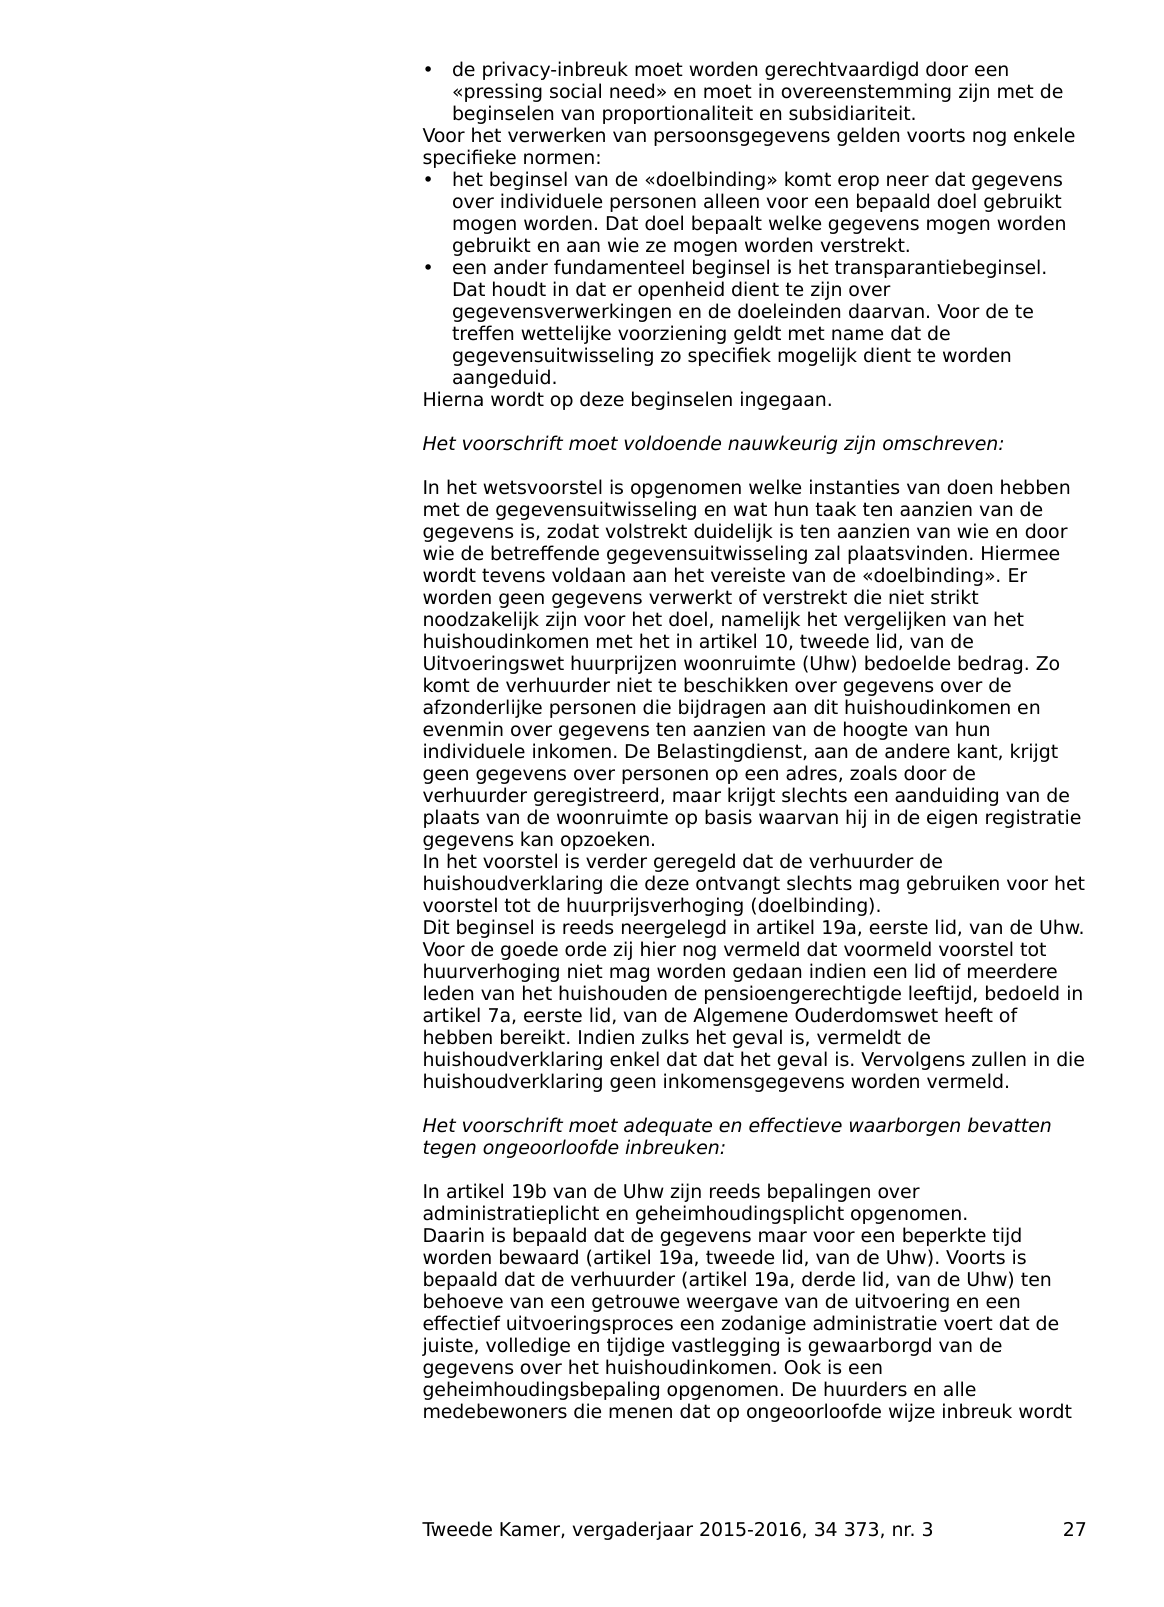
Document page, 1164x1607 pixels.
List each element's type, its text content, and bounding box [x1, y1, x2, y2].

text Hierna wordt op deze beginselen ingegaan. [422, 389, 1087, 411]
subtitle Het voorschrift moet voldoende nauwkeurig zijn omschreven: [422, 433, 1087, 455]
subtitle Het voorschrift moet adequate en effectieve waarborgen bevatten tegen ongeoorloofde inbreuken: [422, 1115, 1087, 1159]
text Daarin is bepaald dat de gegevens maar voor een beperkte tijd worden bewaard (artikel 19a, tweede lid, van de Uhw). Voorts is bepaald dat de verhuurder (artikel 19a, derde lid, van de Uhw) ten behoeve van een getrouwe weergave van de uitvoering en een effectief uitvoeringsproces een zodanige administratie voert dat de juiste, volledige en tijdige vastlegging is gewaarborgd van de gegevens over het huishoudinkomen. Ook is een geheimhoudingsbepaling opgenomen. De huurders en alle medebewoners die menen dat op ongeoorloofde wijze inbreuk wordt [422, 1225, 1087, 1423]
text Voor het verwerken van persoonsgegevens gelden voorts nog enkele specifieke normen: [422, 125, 1087, 169]
text Dit beginsel is reeds neergelegd in artikel 19a, eerste lid, van de Uhw. [422, 917, 1087, 939]
text In het wetsvoorstel is opgenomen welke instanties van doen hebben met de gegevensuitwisseling en wat hun taak ten aanzien van de gegevens is, zodat volstrekt duidelijk is ten aanzien van wie en door wie de betreffende gegevensuitwisseling zal plaatsvinden. Hiermee wordt tevens voldaan aan het vereiste van de «doelbinding». Er worden geen gegevens verwerkt of verstrekt die niet strikt noodzakelijk zijn voor het doel, namelijk het vergelijken van het huishoudinkomen met het in artikel 10, tweede lid, van de Uitvoeringswet huurprijzen woonruimte (Uhw) bedoelde bedrag. Zo komt de verhuurder niet te beschikken over gegevens over de afzonderlijke personen die bijdragen aan dit huishoudinkomen en evenmin over gegevens ten aanzien van de hoogte van hun individuele inkomen. De Belastingdienst, aan de andere kant, krijgt geen gegevens over personen op een adres, zoals door de verhuurder geregistreerd, maar krijgt slechts een aanduiding van de plaats van de woonruimte op basis waarvan hij in de eigen registratie gegevens kan opzoeken. [422, 477, 1087, 851]
text In het voorstel is verder geregeld dat de verhuurder de huishoudverklaring die deze ontvangt slechts mag gebruiken voor het voorstel tot de huurprijsverhoging (doelbinding). [422, 851, 1087, 917]
text • het beginsel van de «doelbinding» komt erop neer dat gegevens over individuele personen alleen voor een bepaald doel gebruikt mogen worden. Dat doel bepaalt welke gegevens mogen worden gebruikt en aan wie ze mogen worden verstrekt. [422, 169, 1087, 257]
text Voor de goede orde zij hier nog vermeld dat voormeld voorstel tot huurverhoging niet mag worden gedaan indien een lid of meerdere leden van het huishouden de pensioengerechtigde leeftijd, bedoeld in artikel 7a, eerste lid, van de Algemene Ouderdomswet heeft of hebben bereikt. Indien zulks het geval is, vermeldt de huishoudverklaring enkel dat dat het geval is. Vervolgens zullen in die huishoudverklaring geen inkomensgegevens worden vermeld. [422, 939, 1087, 1092]
text • een ander fundamenteel beginsel is het transparantiebeginsel. Dat houdt in dat er openheid dient te zijn over gegevensverwerkingen en de doeleinden daarvan. Voor de te treffen wettelijke voorziening geldt met name dat de gegevensuitwisseling zo specifiek mogelijk dient te worden aangeduid. [422, 257, 1087, 389]
text • de privacy-inbreuk moet worden gerechtvaardigd door een «pressing social need» en moet in overeenstemming zijn met de beginselen van proportionaliteit en subsidiariteit. [422, 59, 1087, 125]
text In artikel 19b van de Uhw zijn reeds bepalingen over administratieplicht en geheimhoudingsplicht opgenomen. [422, 1181, 1087, 1225]
